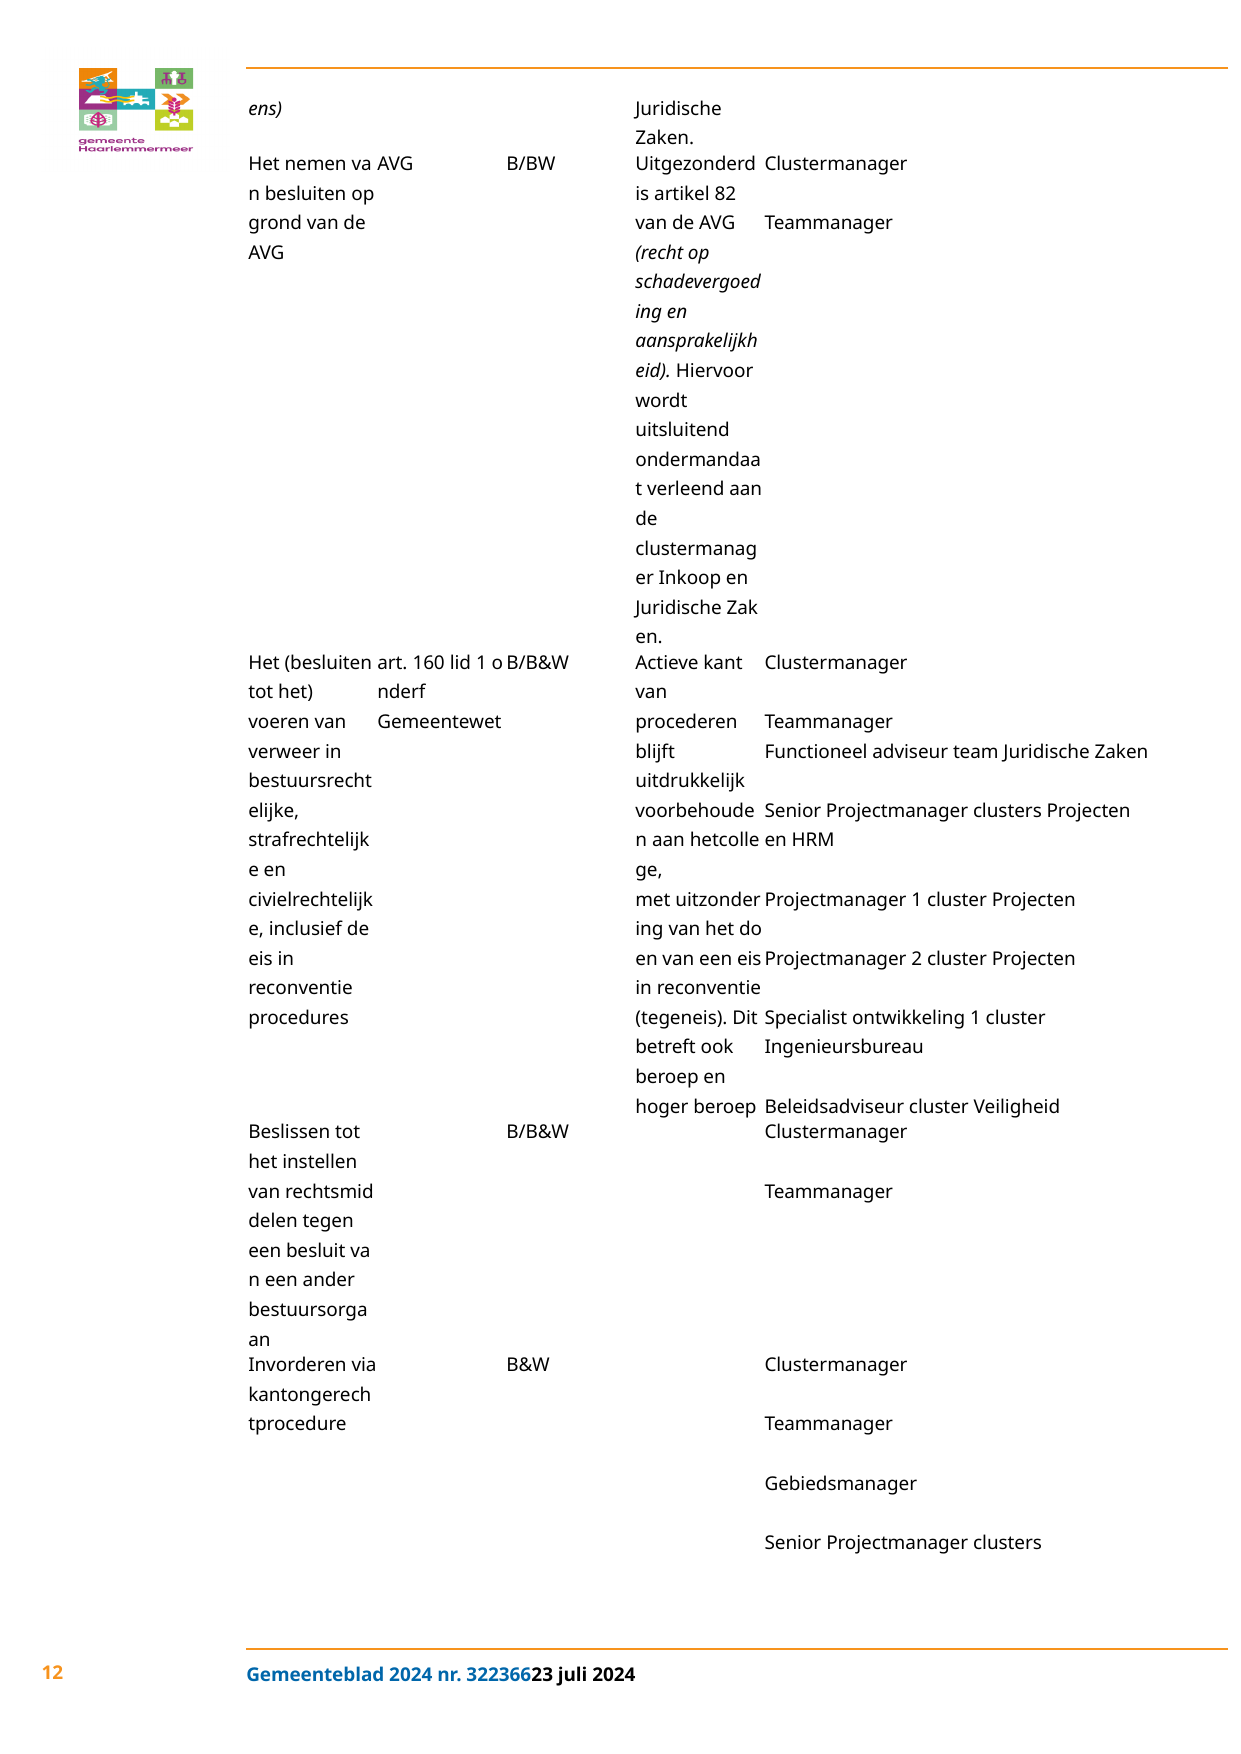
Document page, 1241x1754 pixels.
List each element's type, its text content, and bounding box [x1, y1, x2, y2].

table_cell Clustermanager Teammanager Gebiedsmanager Senior Projectmanager clusters [764, 1351, 1152, 1584]
table_cell Uitgezonderd is artikel 82 van de AVG (recht op schadevergoeding en aansprakelijkheid). Hiervoor wordt uitsluitend ondermandaat verleend aan de clustermanager Inkoop en Juridische Zaken. [635, 150, 764, 649]
table_cell Clustermanager Teammanager [764, 1119, 1152, 1351]
table_cell art. 160 lid 1 onderf Gemeentewet [377, 649, 506, 1119]
table_cell Beslissen tot het instellen van rechtsmiddelen tegen een besluit van een ander bestuursorgaan [248, 1119, 377, 1351]
table_cell AVG [377, 150, 506, 649]
table_cell B/B&W [506, 1119, 635, 1351]
picture [41, 47, 231, 172]
table_cell [635, 1351, 764, 1584]
table_cell [377, 95, 506, 150]
table_cell B/B&W [506, 649, 635, 1119]
table_cell Clustermanager Teammanager [764, 150, 1152, 649]
table_cell Actieve kant van procederen blijft uitdrukkelijk voorbehouden aan hetcollege, met uitzondering van het doen van een eis in reconventie (tegeneis). Dit betreft ook beroep en hoger beroep [635, 649, 764, 1119]
table_cell Het nemen van besluiten op grond van de AVG [248, 150, 377, 649]
table_cell [635, 1119, 764, 1351]
table_cell [764, 95, 1152, 150]
table_cell ens) [248, 95, 377, 150]
table_cell Het (besluiten tot het) voeren van verweer in bestuursrechtelijke, strafrechtelijke en civielrechtelijke, inclusief de eis in reconventie procedures [248, 649, 377, 1119]
table_cell Juridische Zaken. [635, 95, 764, 150]
table_cell Invorderen via kantongerechtprocedure [248, 1351, 377, 1584]
table_cell Clustermanager Teammanager Functioneel adviseur team Juridische Zaken Senior Projectmanager clusters Projecten en HRM Projectmanager 1 cluster Projecten Projectmanager 2 cluster Projecten Specialist ontwikkeling 1 cluster Ingenieursbureau Beleidsadviseur cluster Veiligheid [764, 649, 1152, 1119]
table_cell B&W [506, 1351, 635, 1584]
table_cell [377, 1119, 506, 1351]
table_cell [377, 1351, 506, 1584]
table_cell [506, 95, 635, 150]
table_cell B/BW [506, 150, 635, 649]
